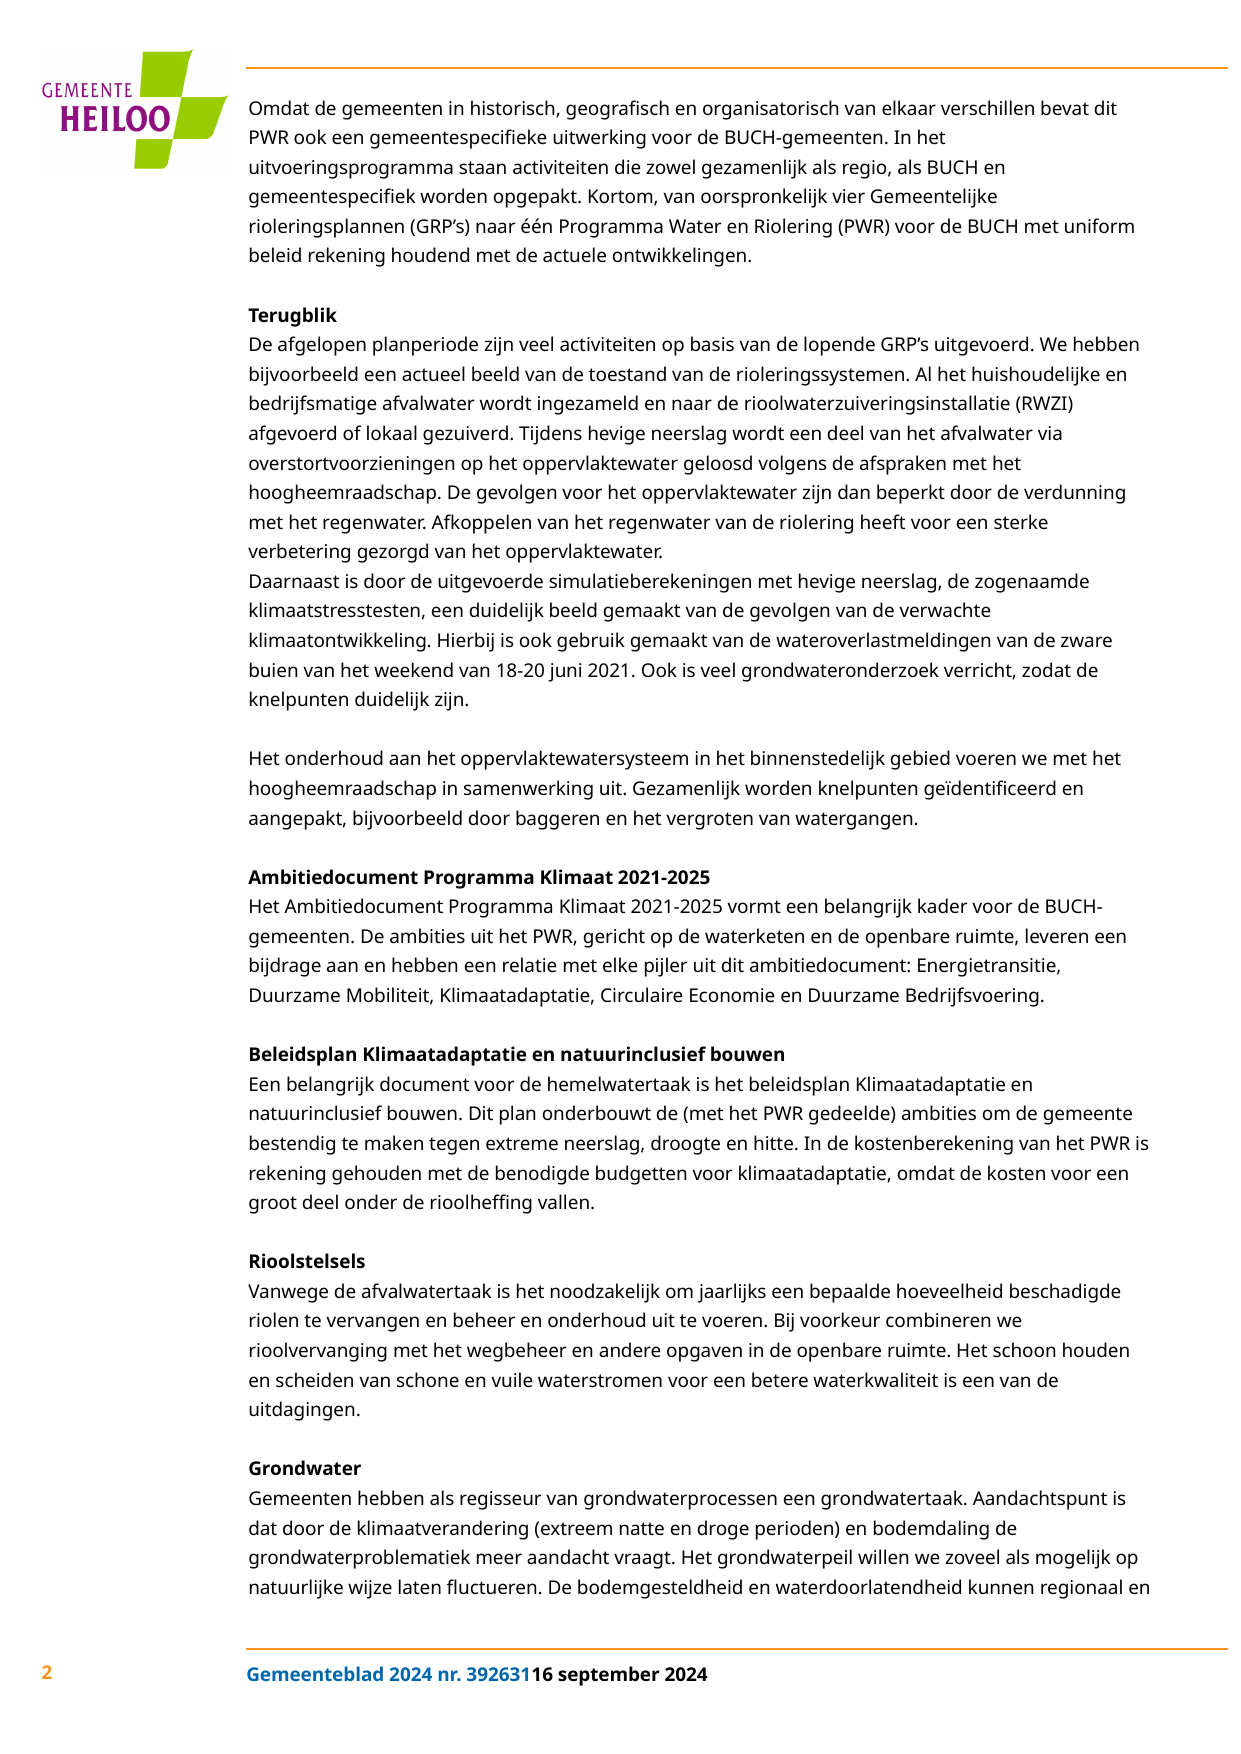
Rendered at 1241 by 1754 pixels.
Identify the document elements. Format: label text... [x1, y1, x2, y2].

text Omdat de gemeenten in historisch, geografisch en organisatorisch van elkaar verschillen bevat dit PWR ook een gemeentespecifieke uitwerking voor de BUCH-gemeenten. In het uitvoeringsprogramma staan activiteiten die zowel gezamenlijk als regio, als BUCH en gemeentespecifiek worden opgepakt. Kortom, van oorspronkelijk vier Gemeentelijke rioleringsplannen (GRP’s) naar één Programma Water en Riolering (PWR) voor de BUCH met uniform beleid rekening houdend met de actuele ontwikkelingen. [248, 95, 1152, 268]
text Het Ambitiedocument Programma Klimaat 2021-2025 vormt een belangrijk kader voor de BUCH-gemeenten. De ambities uit het PWR, gericht op de waterketen en de openbare ruimte, leveren een bijdrage aan en hebben een relatie met elke pijler uit dit ambitiedocument: Energietransitie, Duurzame Mobiliteit, Klimaatadaptatie, Circulaire Economie en Duurzame Bedrijfsvoering. [248, 893, 1152, 1008]
text Ambitiedocument Programma Klimaat 2021-2025 [248, 864, 1152, 890]
text Het onderhoud aan het oppervlaktewatersysteem in het binnenstedelijk gebied voeren we met het hoogheemraadschap in samenwerking uit. Gezamenlijk worden knelpunten geïdentificeerd en aangepakt, bijvoorbeeld door baggeren en het vergroten van watergangen. [248, 746, 1152, 831]
text Gemeenten hebben als regisseur van grondwaterprocessen een grondwatertaak. Aandachtspunt is dat door de klimaatverandering (extreem natte en droge perioden) en bodemdaling de grondwaterproblematiek meer aandacht vraagt. Het grondwaterpeil willen we zoveel als mogelijk op natuurlijke wijze laten fluctueren. De bodemgesteldheid en waterdoorlatendheid kunnen regionaal en [248, 1485, 1152, 1600]
picture [41, 47, 231, 172]
text Terugblik [248, 302, 1152, 328]
text Een belangrijk document voor de hemelwatertaak is het beleidsplan Klimaatadaptatie en natuurinclusief bouwen. Dit plan onderbouwt de (met het PWR gedeelde) ambities om de gemeente bestendig te maken tegen extreme neerslag, droogte en hitte. In de kostenberekening van het PWR is rekening gehouden met de benodigde budgetten voor klimaatadaptatie, omdat de kosten voor een groot deel onder de rioolheffing vallen. [248, 1071, 1152, 1215]
text De afgelopen planperiode zijn veel activiteiten op basis van de lopende GRP’s uitgevoerd. We hebben bijvoorbeeld een actueel beeld van de toestand van de rioleringssystemen. Al het huishoudelijke en bedrijfsmatige afvalwater wordt ingezameld en naar de rioolwaterzuiveringsinstallatie (RWZI) afgevoerd of lokaal gezuiverd. Tijdens hevige neerslag wordt een deel van het afvalwater via overstortvoorzieningen op het oppervlaktewater geloosd volgens de afspraken met het hoogheemraadschap. De gevolgen voor het oppervlaktewater zijn dan beperkt door de verdunning met het regenwater. Afkoppelen van het regenwater van de riolering heeft voor een sterke verbetering gezorgd van het oppervlaktewater. [248, 331, 1152, 564]
text Beleidsplan Klimaatadaptatie en natuurinclusief bouwen [248, 1041, 1152, 1067]
text Rioolstelsels [248, 1248, 1152, 1274]
text Daarnaast is door de uitgevoerde simulatieberekeningen met hevige neerslag, de zogenaamde klimaatstresstesten, een duidelijk beeld gemaakt van de gevolgen van de verwachte klimaatontwikkeling. Hierbij is ook gebruik gemaakt van de wateroverlastmeldingen van de zware buien van het weekend van 18-20 juni 2021. Ook is veel grondwateronderzoek verricht, zodat de knelpunten duidelijk zijn. [248, 568, 1152, 712]
text Grondwater [248, 1456, 1152, 1481]
text Vanwege de afvalwatertaak is het noodzakelijk om jaarlijks een bepaalde hoeveelheid beschadigde riolen te vervangen en beheer en onderhoud uit te voeren. Bij voorkeur combineren we rioolvervanging met het wegbeheer en andere opgaven in de openbare ruimte. Het schoon houden en scheiden van schone en vuile waterstromen voor een betere waterkwaliteit is een van de uitdagingen. [248, 1278, 1152, 1422]
